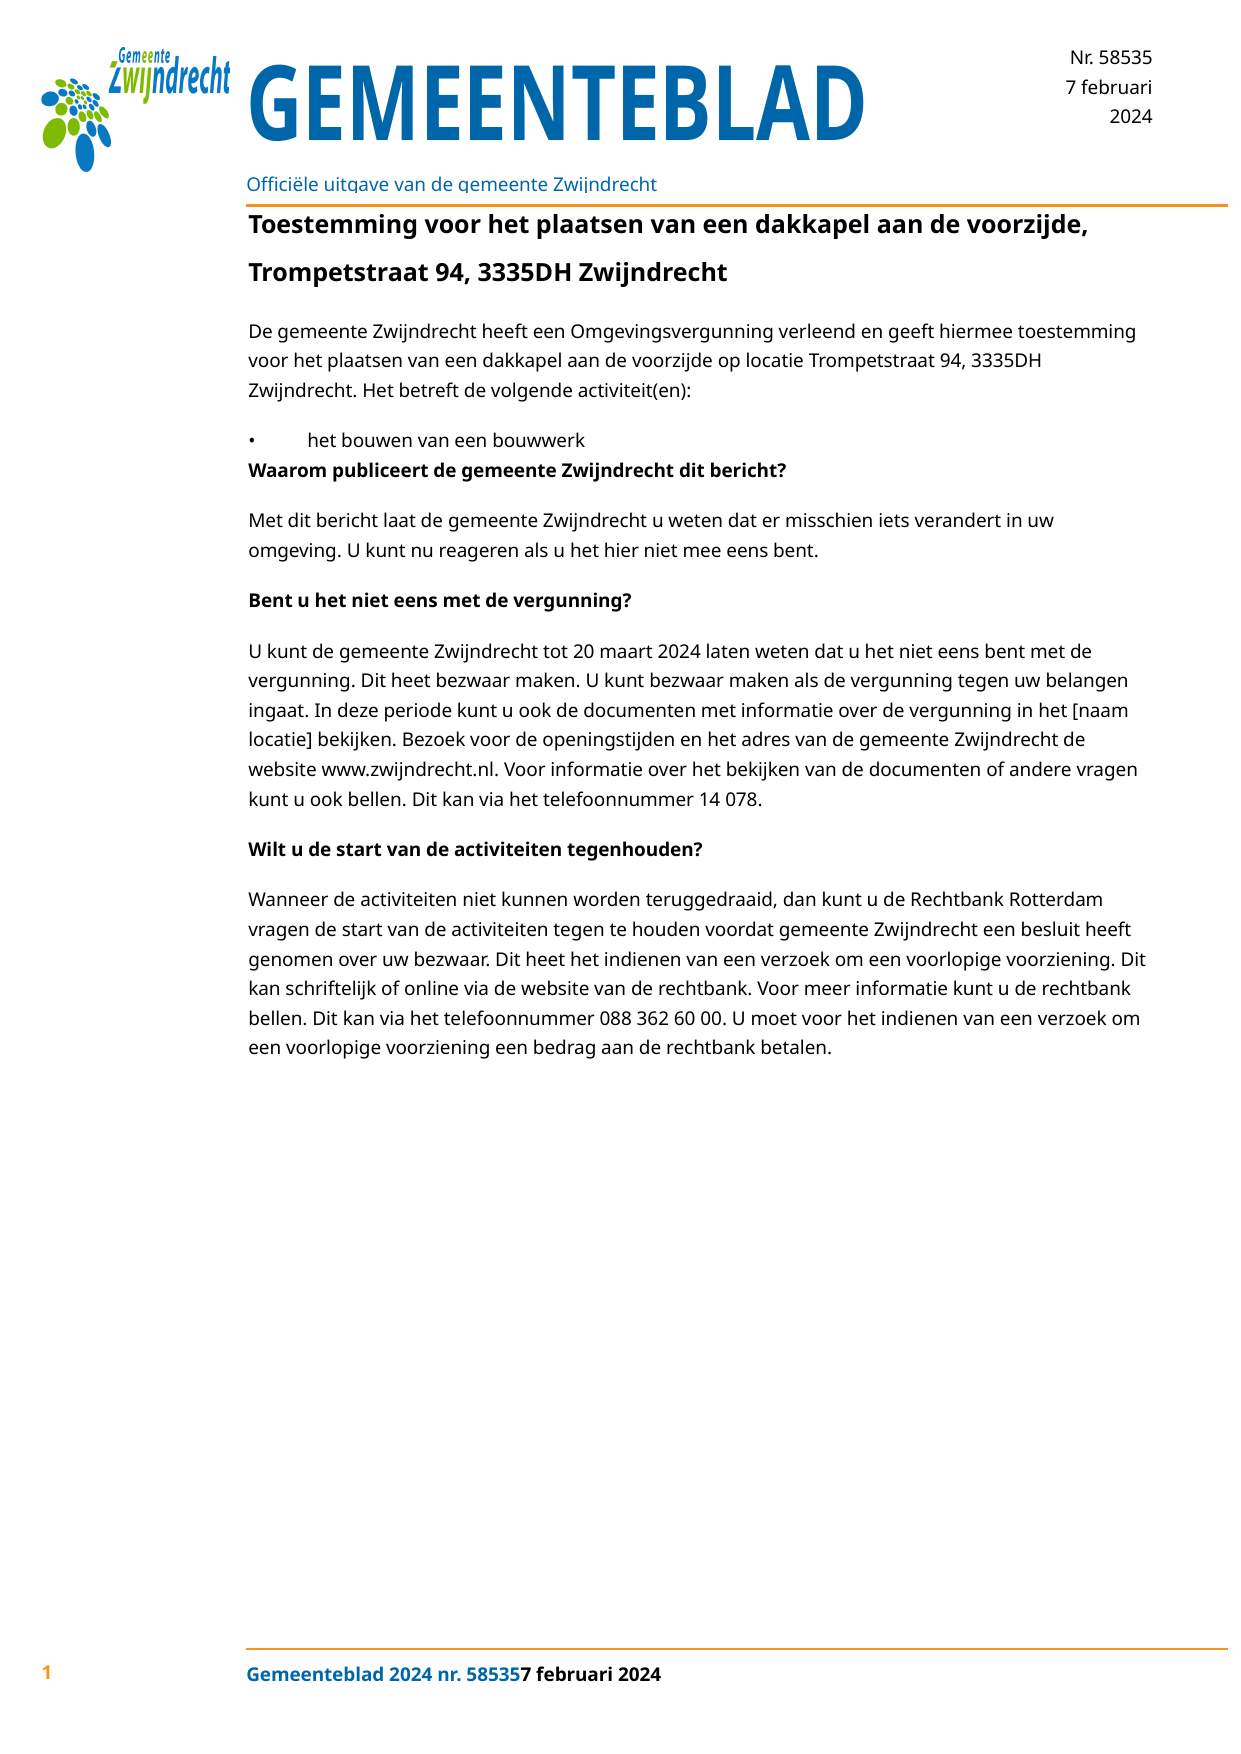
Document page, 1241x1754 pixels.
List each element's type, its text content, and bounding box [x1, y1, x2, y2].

text Met dit bericht laat de gemeente Zwijndrecht u weten dat er misschien iets verandert in uw omgeving. U kunt nu reageren als u het hier niet mee eens bent. [248, 507, 1152, 563]
text Wilt u de start van de activiteiten tegenhouden? [248, 836, 1152, 862]
list het bouwen van een bouwwerk [248, 427, 1152, 453]
text Wanneer de activiteiten niet kunnen worden teruggedraaid, dan kunt u de Rechtbank Rotterdam vragen de start van de activiteiten tegen te houden voordat gemeente Zwijndrecht een besluit heeft genomen over uw bezwaar. Dit heet het indienen van een verzoek om een voorlopige voorziening. Dit kan schriftelijk of online via de website van de rechtbank. Voor meer informatie kunt u de rechtbank bellen. Dit kan via het telefoonnummer 088 362 60 00. U moet voor het indienen van een verzoek om een voorlopige voorziening een bedrag aan de rechtbank betalen. [248, 887, 1152, 1060]
text Toestemming voor het plaatsen van een dakkapel aan de voorzijde, Trompetstraat 94, 3335DH Zwijndrecht [248, 207, 1152, 288]
picture [41, 47, 231, 172]
text U kunt de gemeente Zwijndrecht tot 20 maart 2024 laten weten dat u het niet eens bent met de vergunning. Dit heet bezwaar maken. U kunt bezwaar maken als de vergunning tegen uw belangen ingaat. In deze periode kunt u ook de documenten met informatie over de vergunning in het [naam locatie] bekijken. Bezoek voor de openingstijden en het adres van de gemeente Zwijndrecht de website www.zwijndrecht.nl. Voor informatie over het bekijken van de documenten of andere vragen kunt u ook bellen. Dit kan via het telefoonnummer 14 078. [248, 638, 1152, 812]
text Bent u het niet eens met de vergunning? [248, 587, 1152, 613]
text Waarom publiceert de gemeente Zwijndrecht dit bericht? [248, 457, 1152, 483]
text De gemeente Zwijndrecht heeft een Omgevingsvergunning verleend en geeft hiermee toestemming voor het plaatsen van een dakkapel aan de voorzijde op locatie Trompetstraat 94, 3335DH Zwijndrecht. Het betreft de volgende activiteit(en): [248, 318, 1152, 403]
